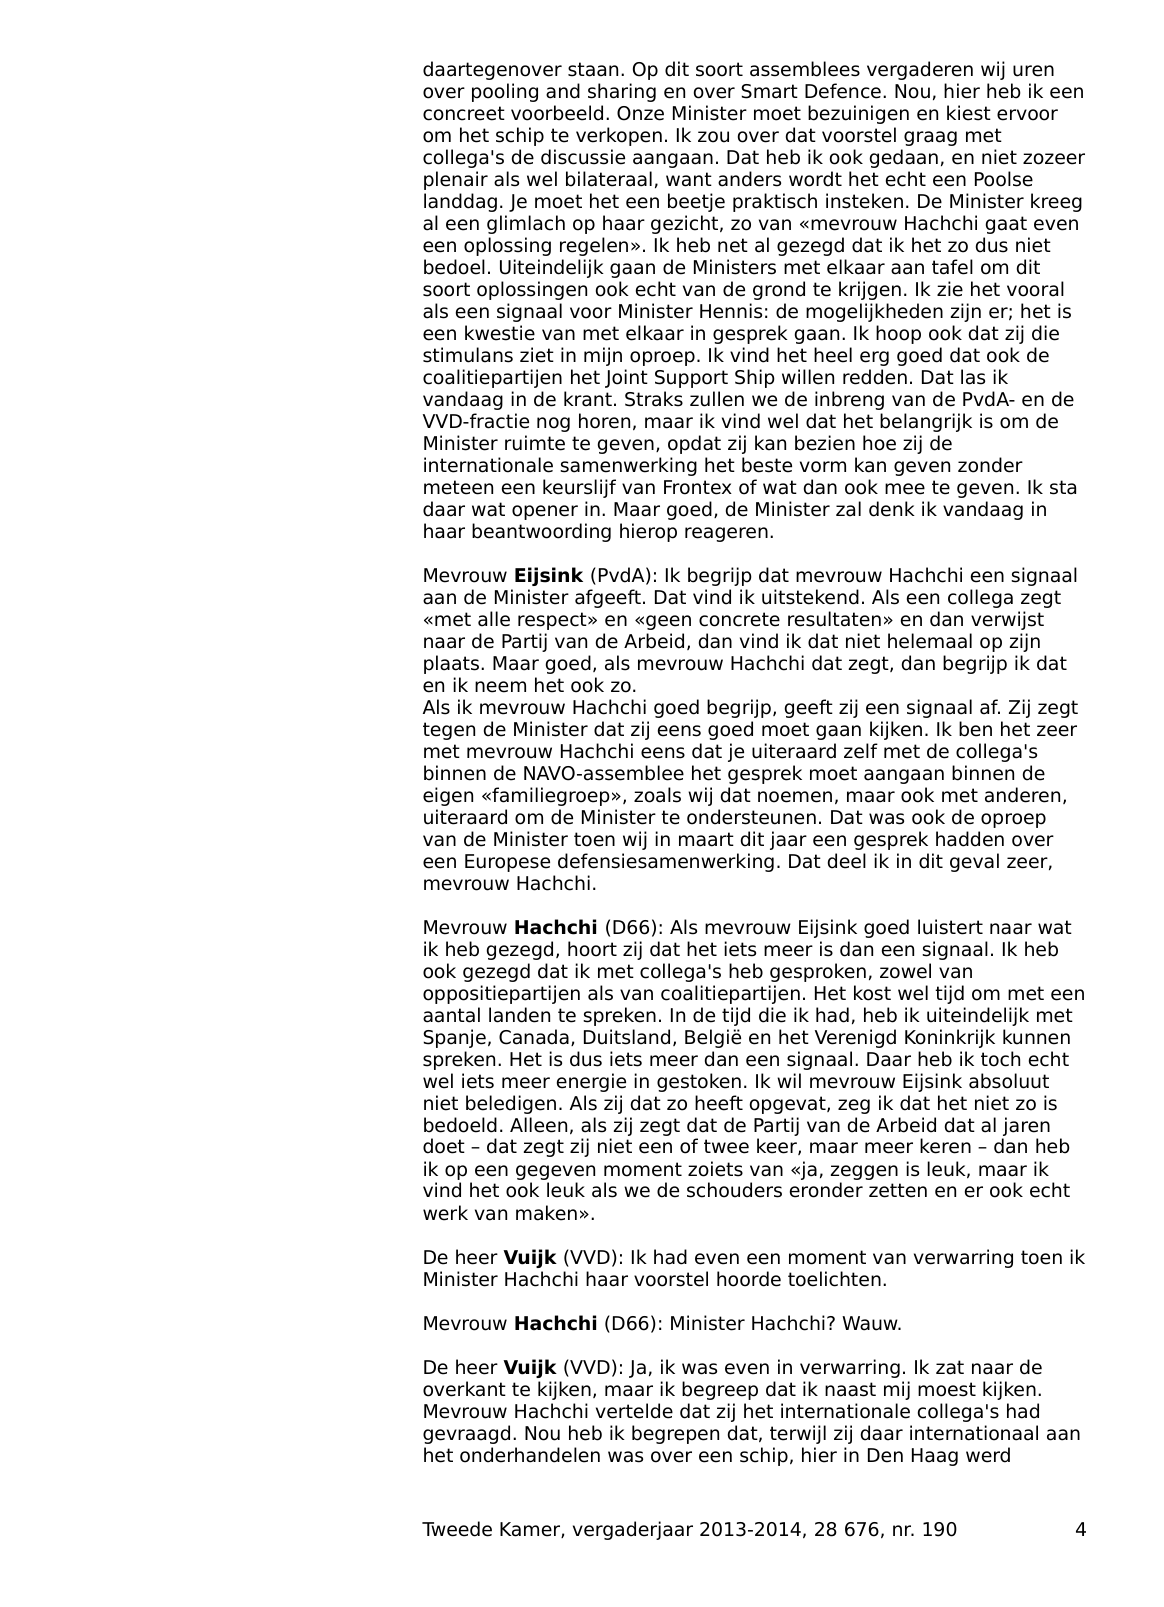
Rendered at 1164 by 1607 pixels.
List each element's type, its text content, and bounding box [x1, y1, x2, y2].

text Mevrouw Hachchi (D66): Minister Hachchi? Wauw. [422, 1313, 1087, 1335]
text Mevrouw Hachchi vertelde dat zij het internationale collega's had gevraagd. Nou heb ik begrepen dat, terwijl zij daar internationaal aan het onderhandelen was over een schip, hier in Den Haag werd [422, 1401, 1087, 1467]
text De heer Vuijk (VVD): Ja, ik was even in verwarring. Ik zat naar de overkant te kijken, maar ik begreep dat ik naast mij moest kijken. [422, 1357, 1087, 1401]
text De heer Vuijk (VVD): Ik had even een moment van verwarring toen ik Minister Hachchi haar voorstel hoorde toelichten. [422, 1247, 1087, 1291]
text Als ik mevrouw Hachchi goed begrijp, geeft zij een signaal af. Zij zegt tegen de Minister dat zij eens goed moet gaan kijken. Ik ben het zeer met mevrouw Hachchi eens dat je uiteraard zelf met de collega's binnen de NAVO-assemblee het gesprek moet aangaan binnen de eigen «familiegroep», zoals wij dat noemen, maar ook met anderen, uiteraard om de Minister te ondersteunen. Dat was ook de oproep van de Minister toen wij in maart dit jaar een gesprek hadden over een Europese defensiesamenwerking. Dat deel ik in dit geval zeer, mevrouw Hachchi. [422, 697, 1087, 894]
text Mevrouw Eijsink (PvdA): Ik begrijp dat mevrouw Hachchi een signaal aan de Minister afgeeft. Dat vind ik uitstekend. Als een collega zegt «met alle respect» en «geen concrete resultaten» en dan verwijst naar de Partij van de Arbeid, dan vind ik dat niet helemaal op zijn plaats. Maar goed, als mevrouw Hachchi dat zegt, dan begrijp ik dat en ik neem het ook zo. [422, 565, 1087, 697]
text Mevrouw Hachchi (D66): Als mevrouw Eijsink goed luistert naar wat ik heb gezegd, hoort zij dat het iets meer is dan een signaal. Ik heb ook gezegd dat ik met collega's heb gesproken, zowel van oppositiepartijen als van coalitiepartijen. Het kost wel tijd om met een aantal landen te spreken. In de tijd die ik had, heb ik uiteindelijk met Spanje, Canada, Duitsland, België en het Verenigd Koninkrijk kunnen spreken. Het is dus iets meer dan een signaal. Daar heb ik toch echt wel iets meer energie in gestoken. Ik wil mevrouw Eijsink absoluut niet beledigen. Als zij dat zo heeft opgevat, zeg ik dat het niet zo is bedoeld. Alleen, als zij zegt dat de Partij van de Arbeid dat al jaren doet – dat zegt zij niet een of twee keer, maar meer keren – dan heb ik op een gegeven moment zoiets van «ja, zeggen is leuk, maar ik vind het ook leuk als we de schouders eronder zetten en er ook echt werk van maken». [422, 917, 1087, 1224]
text daartegenover staan. Op dit soort assemblees vergaderen wij uren over pooling and sharing en over Smart Defence. Nou, hier heb ik een concreet voorbeeld. Onze Minister moet bezuinigen en kiest ervoor om het schip te verkopen. Ik zou over dat voorstel graag met collega's de discussie aangaan. Dat heb ik ook gedaan, en niet zozeer plenair als wel bilateraal, want anders wordt het echt een Poolse landdag. Je moet het een beetje praktisch insteken. De Minister kreeg al een glimlach op haar gezicht, zo van «mevrouw Hachchi gaat even een oplossing regelen». Ik heb net al gezegd dat ik het zo dus niet bedoel. Uiteindelijk gaan de Ministers met elkaar aan tafel om dit soort oplossingen ook echt van de grond te krijgen. Ik zie het vooral als een signaal voor Minister Hennis: de mogelijkheden zijn er; het is een kwestie van met elkaar in gesprek gaan. Ik hoop ook dat zij die stimulans ziet in mijn oproep. Ik vind het heel erg goed dat ook de coalitiepartijen het Joint Support Ship willen redden. Dat las ik vandaag in de krant. Straks zullen we de inbreng van de PvdA- en de VVD-fractie nog horen, maar ik vind wel dat het belangrijk is om de Minister ruimte te geven, opdat zij kan bezien hoe zij de internationale samenwerking het beste vorm kan geven zonder meteen een keurslijf van Frontex of wat dan ook mee te geven. Ik sta daar wat opener in. Maar goed, de Minister zal denk ik vandaag in haar beantwoording hierop reageren. [422, 59, 1087, 543]
